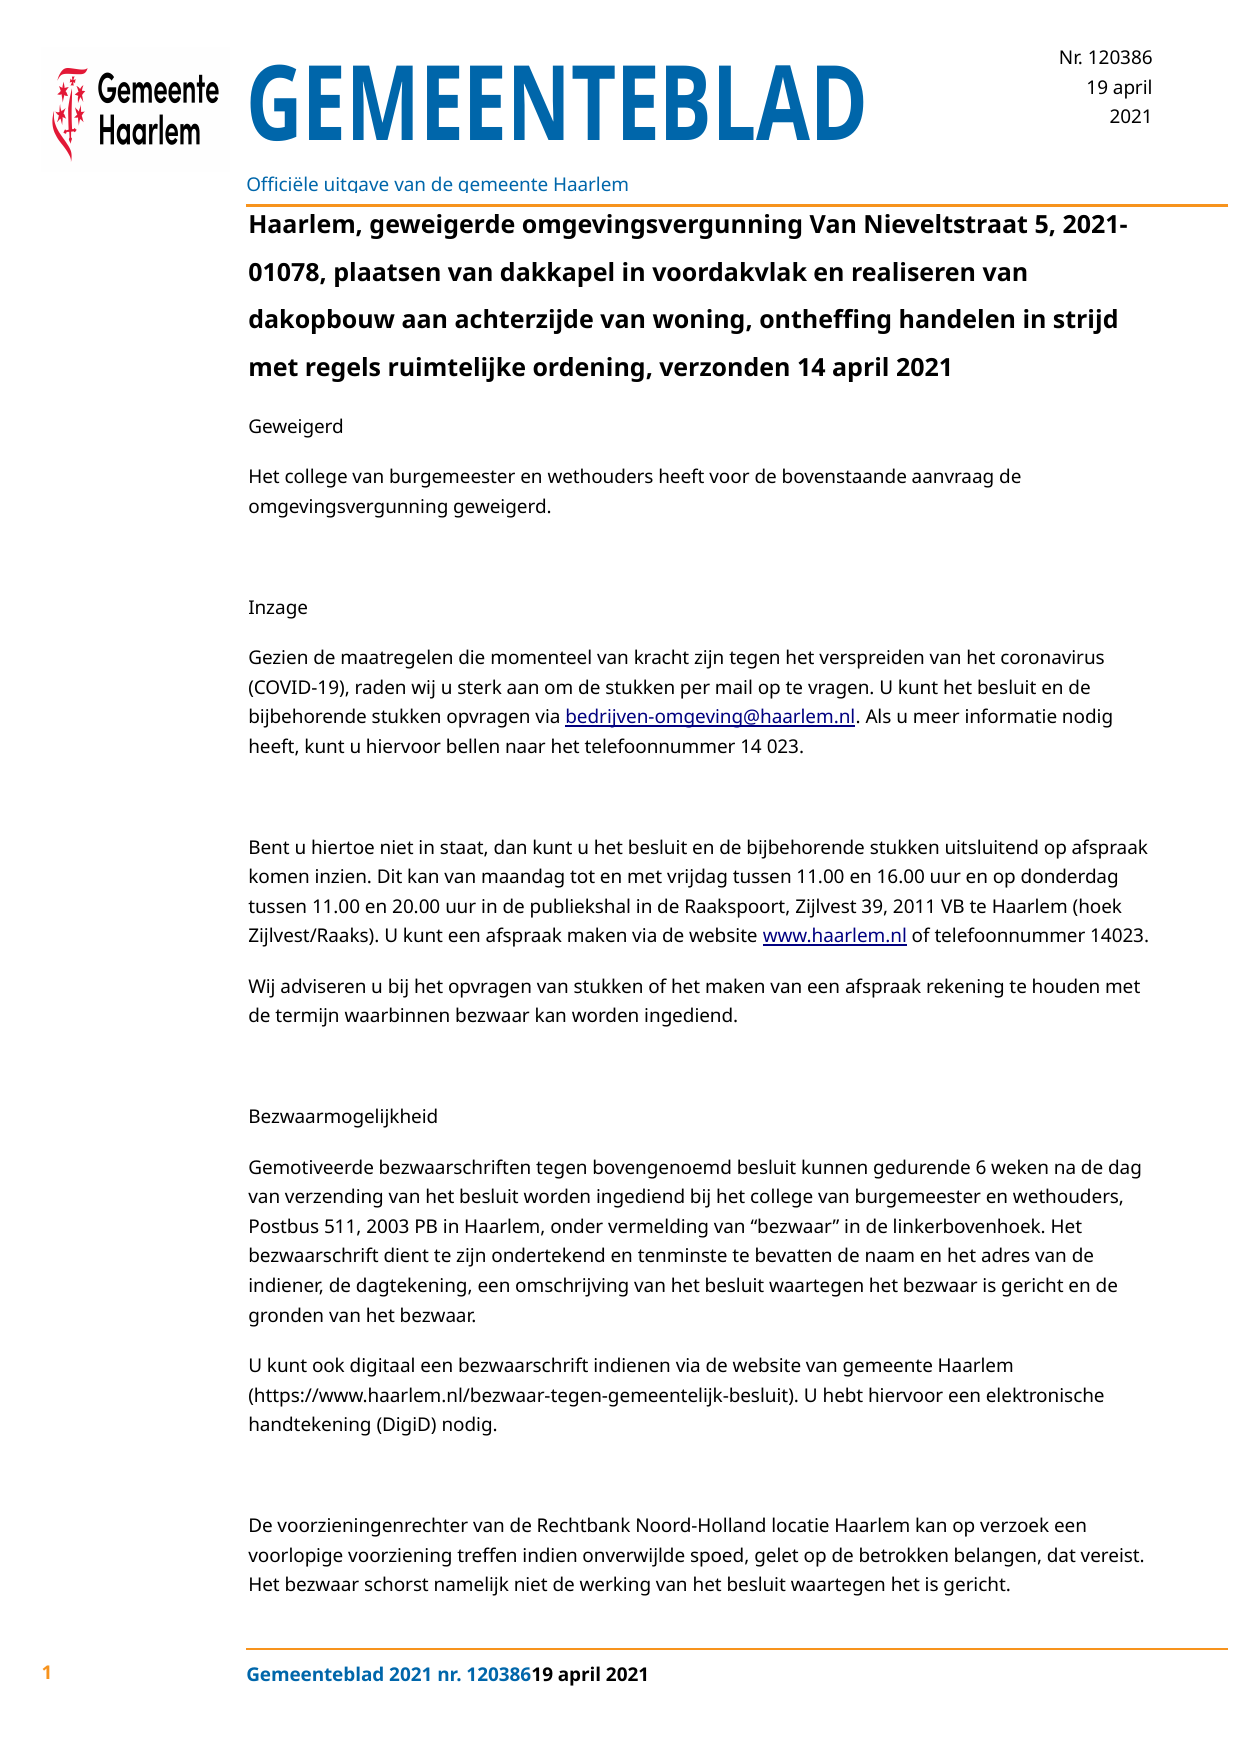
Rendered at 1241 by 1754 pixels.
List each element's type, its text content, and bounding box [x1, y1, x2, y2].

text Het college van burgemeester en wethouders heeft voor de bovenstaande aanvraag de omgevingsvergunning geweigerd. [248, 463, 1152, 519]
text Haarlem, geweigerde omgevingsvergunning Van Nieveltstraat 5, 2021-01078, plaatsen van dakkapel in voordakvlak en realiseren van dakopbouw aan achterzijde van woning, ontheffing handelen in strijd met regels ruimtelijke ordening, verzonden 14 april 2021 [248, 207, 1152, 384]
picture [41, 47, 231, 172]
text De voorzieningenrechter van de Rechtbank Noord-Holland locatie Haarlem kan op verzoek een voorlopige voorziening treffen indien onverwijlde spoed, gelet op de betrokken belangen, dat vereist. Het bezwaar schorst namelijk niet de werking van het besluit waartegen het is gericht. [248, 1512, 1152, 1597]
text Gezien de maatregelen die momenteel van kracht zijn tegen het verspreiden van het coronavirus (COVID-19), raden wij u sterk aan om de stukken per mail op te vragen. U kunt het besluit en de bijbehorende stukken opvragen via bedrijven-omgeving@haarlem.nl. Als u meer informatie nodig heeft, kunt u hiervoor bellen naar het telefoonnummer 14 023. [248, 644, 1152, 759]
text Bezwaarmogelijkheid [248, 1103, 1152, 1129]
text Gemotiveerde bezwaarschriften tegen bovengenoemd besluit kunnen gedurende 6 weken na de dag van verzending van het besluit worden ingediend bij het college van burgemeester en wethouders, Postbus 511, 2003 PB in Haarlem, onder vermelding van “bezwaar” in de linkerbovenhoek. Het bezwaarschrift dient te zijn ondertekend en tenminste te bevatten de naam en het adres van de indiener, de dagtekening, een omschrijving van het besluit waartegen het bezwaar is gericht en de gronden van het bezwaar. [248, 1154, 1152, 1328]
text Wij adviseren u bij het opvragen van stukken of het maken van een afspraak rekening te houden met de termijn waarbinnen bezwaar kan worden ingediend. [248, 973, 1152, 1028]
text Geweigerd [248, 413, 1152, 439]
text Bent u hiertoe niet in staat, dan kunt u het besluit en de bijbehorende stukken uitsluitend op afspraak komen inzien. Dit kan van maandag tot en met vrijdag tussen 11.00 en 16.00 uur en op donderdag tussen 11.00 en 20.00 uur in de publiekshal in de Raakspoort, Zijlvest 39, 2011 VB te Haarlem (hoek Zijlvest/Raaks). U kunt een afspraak maken via de website www.haarlem.nl of telefoonnummer 14023. [248, 834, 1152, 948]
text Inzage [248, 594, 1152, 620]
text U kunt ook digitaal een bezwaarschrift indienen via de website van gemeente Haarlem (https://www.haarlem.nl/bezwaar-tegen-gemeentelijk-besluit). U hebt hiervoor een elektronische handtekening (DigiD) nodig. [248, 1352, 1152, 1437]
